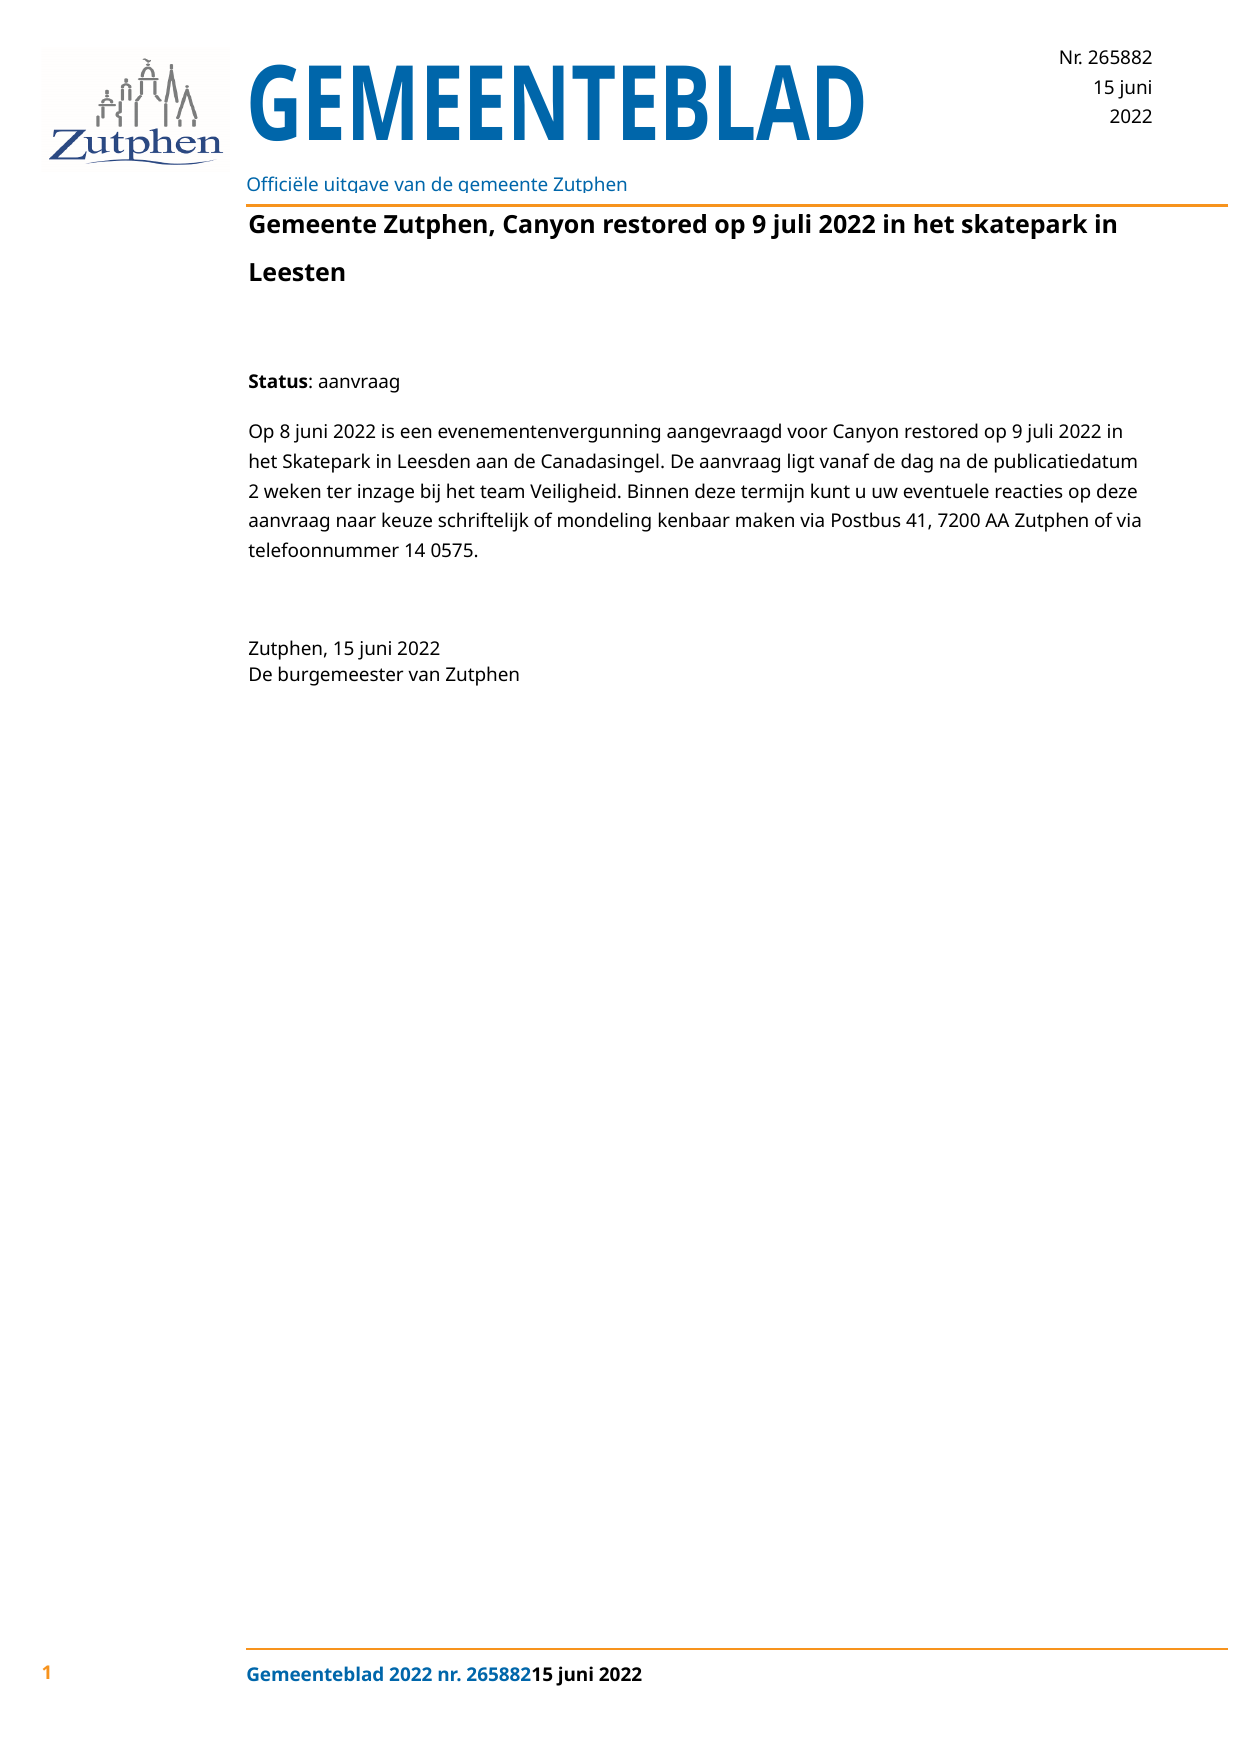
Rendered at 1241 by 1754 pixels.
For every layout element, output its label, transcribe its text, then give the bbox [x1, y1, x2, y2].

picture [41, 47, 231, 172]
text Zutphen, 15 juni 2022 [248, 635, 1152, 661]
text Op 8 juni 2022 is een evenementenvergunning aangevraagd voor Canyon restored op 9 juli 2022 in het Skatepark in Leesden aan de Canadasingel. De aanvraag ligt vanaf de dag na de publicatiedatum 2 weken ter inzage bij het team Veiligheid. Binnen deze termijn kunt u uw eventuele reacties op deze aanvraag naar keuze schriftelijk of mondeling kenbaar maken via Postbus 41, 7200 AA Zutphen of via telefoonnummer 14 0575. [248, 419, 1152, 563]
text Status: aanvraag [248, 368, 1152, 394]
text Gemeente Zutphen, Canyon restored op 9 juli 2022 in het skatepark in Leesten [248, 207, 1152, 288]
text De burgemeester van Zutphen [248, 661, 1152, 687]
